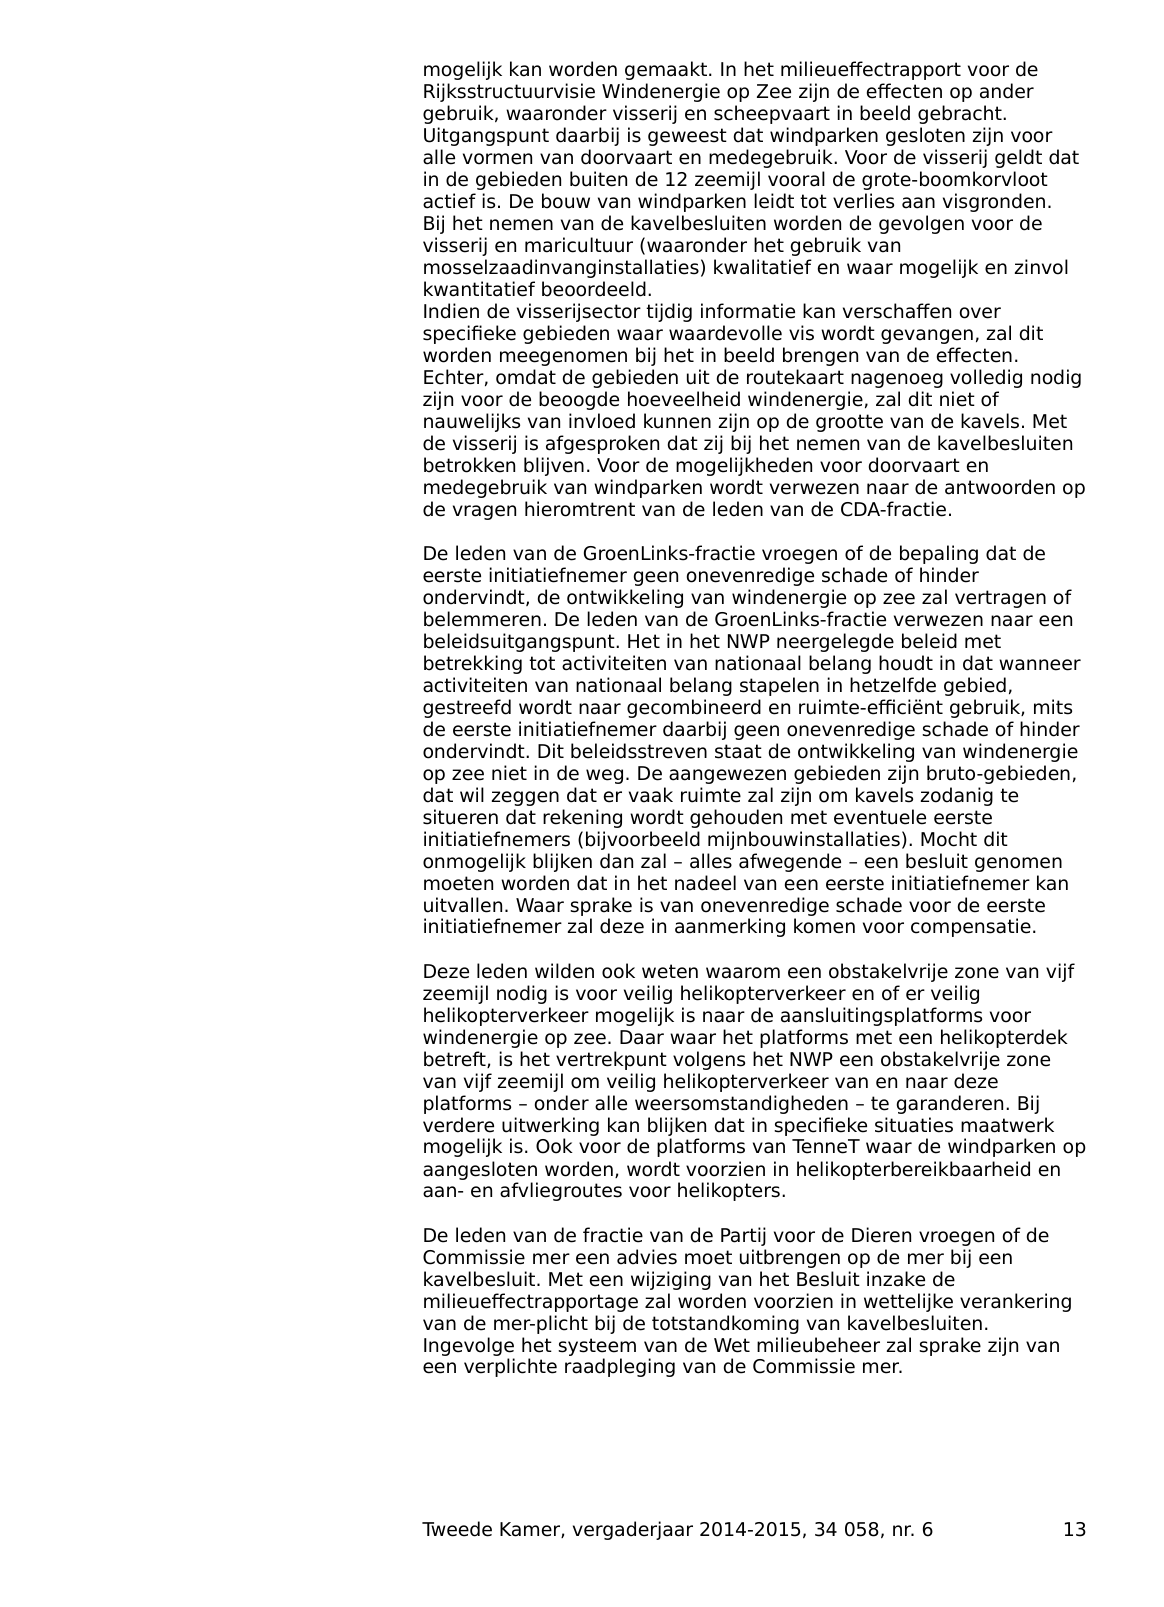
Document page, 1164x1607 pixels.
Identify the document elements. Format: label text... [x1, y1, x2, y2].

text Indien de visserijsector tijdig informatie kan verschaffen over specifieke gebieden waar waardevolle vis wordt gevangen, zal dit worden meegenomen bij het in beeld brengen van de effecten. Echter, omdat de gebieden uit de routekaart nagenoeg volledig nodig zijn voor de beoogde hoeveelheid windenergie, zal dit niet of nauwelijks van invloed kunnen zijn op de grootte van de kavels. Met de visserij is afgesproken dat zij bij het nemen van de kavelbesluiten betrokken blijven. Voor de mogelijkheden voor doorvaart en medegebruik van windparken wordt verwezen naar de antwoorden op de vragen hieromtrent van de leden van de CDA-fractie. [422, 301, 1087, 521]
text De leden van de fractie van de Partij voor de Dieren vroegen of de Commissie mer een advies moet uitbrengen op de mer bij een kavelbesluit. Met een wijziging van het Besluit inzake de milieueffectrapportage zal worden voorzien in wettelijke verankering van de mer-plicht bij de totstandkoming van kavelbesluiten. Ingevolge het systeem van de Wet milieubeheer zal sprake zijn van een verplichte raadpleging van de Commissie mer. [422, 1224, 1087, 1378]
text De leden van de GroenLinks-fractie vroegen of de bepaling dat de eerste initiatiefnemer geen onevenredige schade of hinder ondervindt, de ontwikkeling van windenergie op zee zal vertragen of belemmeren. De leden van de GroenLinks-fractie verwezen naar een beleidsuitgangspunt. Het in het NWP neergelegde beleid met betrekking tot activiteiten van nationaal belang houdt in dat wanneer activiteiten van nationaal belang stapelen in hetzelfde gebied, gestreefd wordt naar gecombineerd en ruimte-efficiënt gebruik, mits de eerste initiatiefnemer daarbij geen onevenredige schade of hinder ondervindt. Dit beleidsstreven staat de ontwikkeling van windenergie op zee niet in de weg. De aangewezen gebieden zijn bruto-gebieden, dat wil zeggen dat er vaak ruimte zal zijn om kavels zodanig te situeren dat rekening wordt gehouden met eventuele eerste initiatiefnemers (bijvoorbeeld mijnbouwinstallaties). Mocht dit onmogelijk blijken dan zal – alles afwegende – een besluit genomen moeten worden dat in het nadeel van een eerste initiatiefnemer kan uitvallen. Waar sprake is van onevenredige schade voor de eerste initiatiefnemer zal deze in aanmerking komen voor compensatie. [422, 543, 1087, 938]
text mogelijk kan worden gemaakt. In het milieueffectrapport voor de Rijksstructuurvisie Windenergie op Zee zijn de effecten op ander gebruik, waaronder visserij en scheepvaart in beeld gebracht. Uitgangspunt daarbij is geweest dat windparken gesloten zijn voor alle vormen van doorvaart en medegebruik. Voor de visserij geldt dat in de gebieden buiten de 12 zeemijl vooral de grote-boomkorvloot actief is. De bouw van windparken leidt tot verlies aan visgronden. [422, 59, 1087, 213]
text Deze leden wilden ook weten waarom een obstakelvrije zone van vijf zeemijl nodig is voor veilig helikopterverkeer en of er veilig helikopterverkeer mogelijk is naar de aansluitingsplatforms voor windenergie op zee. Daar waar het platforms met een helikopterdek betreft, is het vertrekpunt volgens het NWP een obstakelvrije zone van vijf zeemijl om veilig helikopterverkeer van en naar deze platforms – onder alle weersomstandigheden – te garanderen. Bij verdere uitwerking kan blijken dat in specifieke situaties maatwerk mogelijk is. Ook voor de platforms van TenneT waar de windparken op aangesloten worden, wordt voorzien in helikopterbereikbaarheid en aan- en afvliegroutes voor helikopters. [422, 961, 1087, 1202]
text Bij het nemen van de kavelbesluiten worden de gevolgen voor de visserij en maricultuur (waaronder het gebruik van mosselzaadinvanginstallaties) kwalitatief en waar mogelijk en zinvol kwantitatief beoordeeld. [422, 213, 1087, 301]
